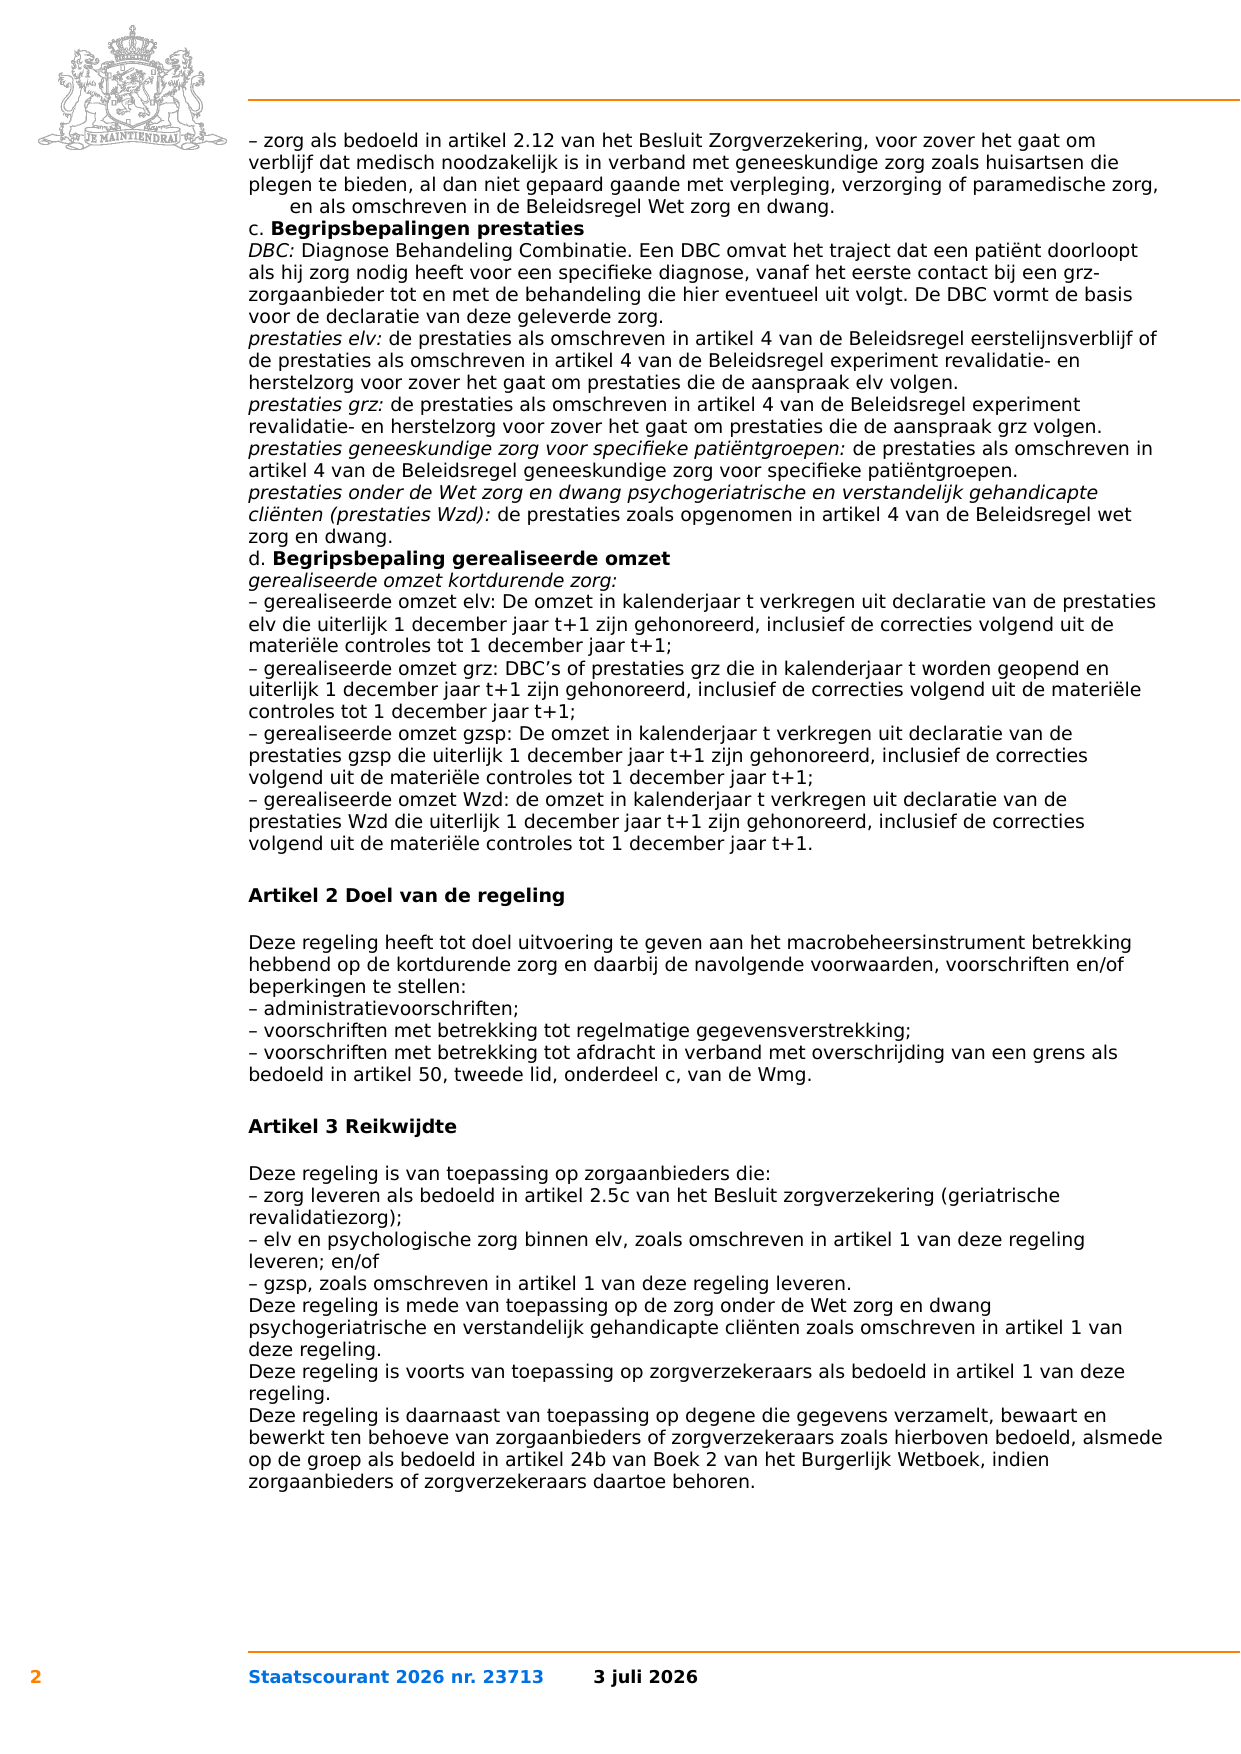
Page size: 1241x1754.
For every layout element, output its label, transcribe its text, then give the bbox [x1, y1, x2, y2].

text prestaties grz: de prestaties als omschreven in artikel 4 van de Beleidsregel experiment revalidatie- en herstelzorg voor zover het gaat om prestaties die de aanspraak grz volgen. [248, 394, 1163, 438]
text – gerealiseerde omzet gzsp: De omzet in kalenderjaar t verkregen uit declaratie van de prestaties gzsp die uiterlijk 1 december jaar t+1 zijn gehonoreerd, inclusief de correcties volgend uit de materiële controles tot 1 december jaar t+1; [248, 723, 1163, 789]
text Deze regeling is mede van toepassing op de zorg onder de Wet zorg en dwang psychogeriatrische en verstandelijk gehandicapte cliënten zoals omschreven in artikel 1 van deze regeling. [248, 1295, 1163, 1361]
text – voorschriften met betrekking tot regelmatige gegevensverstrekking; [248, 1020, 1163, 1042]
subtitle Artikel 2 Doel van de regeling [248, 885, 1163, 907]
text prestaties elv: de prestaties als omschreven in artikel 4 van de Beleidsregel eerstelijnsverblijf of de prestaties als omschreven in artikel 4 van de Beleidsregel experiment revalidatie- en herstelzorg voor zover het gaat om prestaties die de aanspraak elv volgen. [248, 328, 1163, 394]
text prestaties geneeskundige zorg voor specifieke patiëntgroepen: de prestaties als omschreven in artikel 4 van de Beleidsregel geneeskundige zorg voor specifieke patiëntgroepen. [248, 438, 1163, 482]
text c. Begripsbepalingen prestaties [248, 218, 1163, 240]
text gerealiseerde omzet kortdurende zorg: [248, 569, 1163, 591]
text – zorg als bedoeld in artikel 2.12 van het Besluit Zorgverzekering, voor zover het gaat om verblijf dat medisch noodzakelijk is in verband met geneeskundige zorg zoals huisartsen die plegen te bieden, al dan niet gepaard gaande met verpleging, verzorging of paramedische zorg, [248, 130, 1163, 196]
text – administratievoorschriften; [248, 998, 1163, 1020]
text prestaties onder de Wet zorg en dwang psychogeriatrische en verstandelijk gehandicapte cliënten (prestaties Wzd): de prestaties zoals opgenomen in artikel 4 van de Beleidsregel wet zorg en dwang. [248, 482, 1163, 547]
text – gzsp, zoals omschreven in artikel 1 van deze regeling leveren. [248, 1273, 1163, 1295]
subtitle Artikel 3 Reikwijdte [248, 1116, 1163, 1138]
text Deze regeling is voorts van toepassing op zorgverzekeraars als bedoeld in artikel 1 van deze regeling. [248, 1361, 1163, 1405]
text Deze regeling heeft tot doel uitvoering te geven aan het macrobeheersinstrument betrekking hebbend op de kortdurende zorg en daarbij de navolgende voorwaarden, voorschriften en/of beperkingen te stellen: [248, 932, 1163, 998]
text – gerealiseerde omzet Wzd: de omzet in kalenderjaar t verkregen uit declaratie van de prestaties Wzd die uiterlijk 1 december jaar t+1 zijn gehonoreerd, inclusief de correcties volgend uit de materiële controles tot 1 december jaar t+1. [248, 789, 1163, 855]
text Deze regeling is van toepassing op zorgaanbieders die: [248, 1163, 1163, 1185]
text – voorschriften met betrekking tot afdracht in verband met overschrijding van een grens als bedoeld in artikel 50, tweede lid, onderdeel c, van de Wmg. [248, 1042, 1163, 1086]
text d. Begripsbepaling gerealiseerde omzet [248, 547, 1163, 569]
text – zorg leveren als bedoeld in artikel 2.5c van het Besluit zorgverzekering (geriatrische revalidatiezorg); [248, 1185, 1163, 1229]
picture [38, 25, 227, 150]
text en als omschreven in de Beleidsregel Wet zorg en dwang. [289, 196, 1163, 218]
text – gerealiseerde omzet elv: De omzet in kalenderjaar t verkregen uit declaratie van de prestaties elv die uiterlijk 1 december jaar t+1 zijn gehonoreerd, inclusief de correcties volgend uit de materiële controles tot 1 december jaar t+1; [248, 591, 1163, 657]
text – elv en psychologische zorg binnen elv, zoals omschreven in artikel 1 van deze regeling leveren; en/of [248, 1229, 1163, 1273]
text Deze regeling is daarnaast van toepassing op degene die gegevens verzamelt, bewaart en bewerkt ten behoeve van zorgaanbieders of zorgverzekeraars zoals hierboven bedoeld, alsmede op de groep als bedoeld in artikel 24b van Boek 2 van het Burgerlijk Wetboek, indien zorgaanbieders of zorgverzekeraars daartoe behoren. [248, 1405, 1163, 1493]
text DBC: Diagnose Behandeling Combinatie. Een DBC omvat het traject dat een patiënt doorloopt als hij zorg nodig heeft voor een specifieke diagnose, vanaf het eerste contact bij een grz-zorgaanbieder tot en met de behandeling die hier eventueel uit volgt. De DBC vormt de basis voor de declaratie van deze geleverde zorg. [248, 240, 1163, 328]
text – gerealiseerde omzet grz: DBC’s of prestaties grz die in kalenderjaar t worden geopend en uiterlijk 1 december jaar t+1 zijn gehonoreerd, inclusief de correcties volgend uit de materiële controles tot 1 december jaar t+1; [248, 657, 1163, 723]
